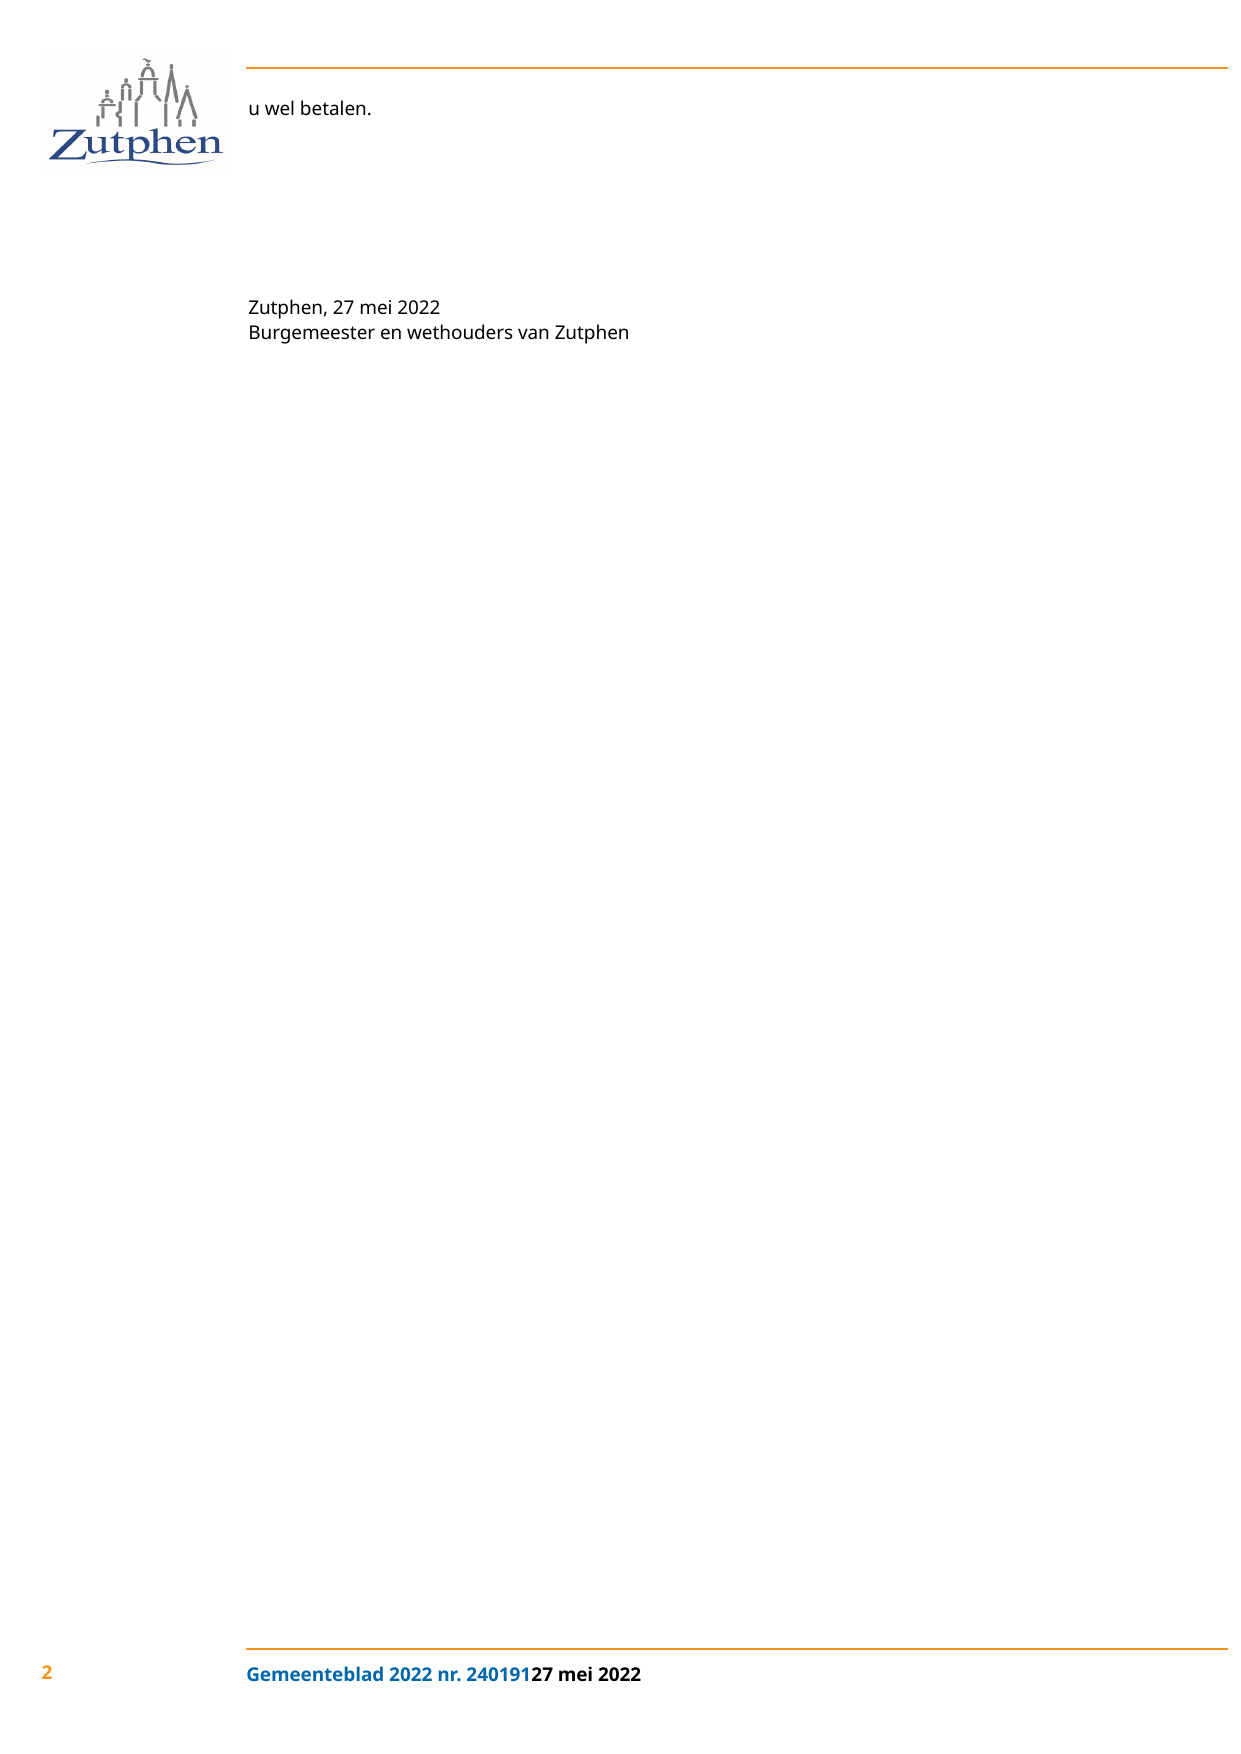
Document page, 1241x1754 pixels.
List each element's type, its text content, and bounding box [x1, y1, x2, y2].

text u wel betalen. [248, 95, 1152, 121]
text Zutphen, 27 mei 2022 [248, 294, 1152, 319]
text Burgemeester en wethouders van Zutphen [248, 319, 1152, 345]
picture [41, 47, 231, 172]
